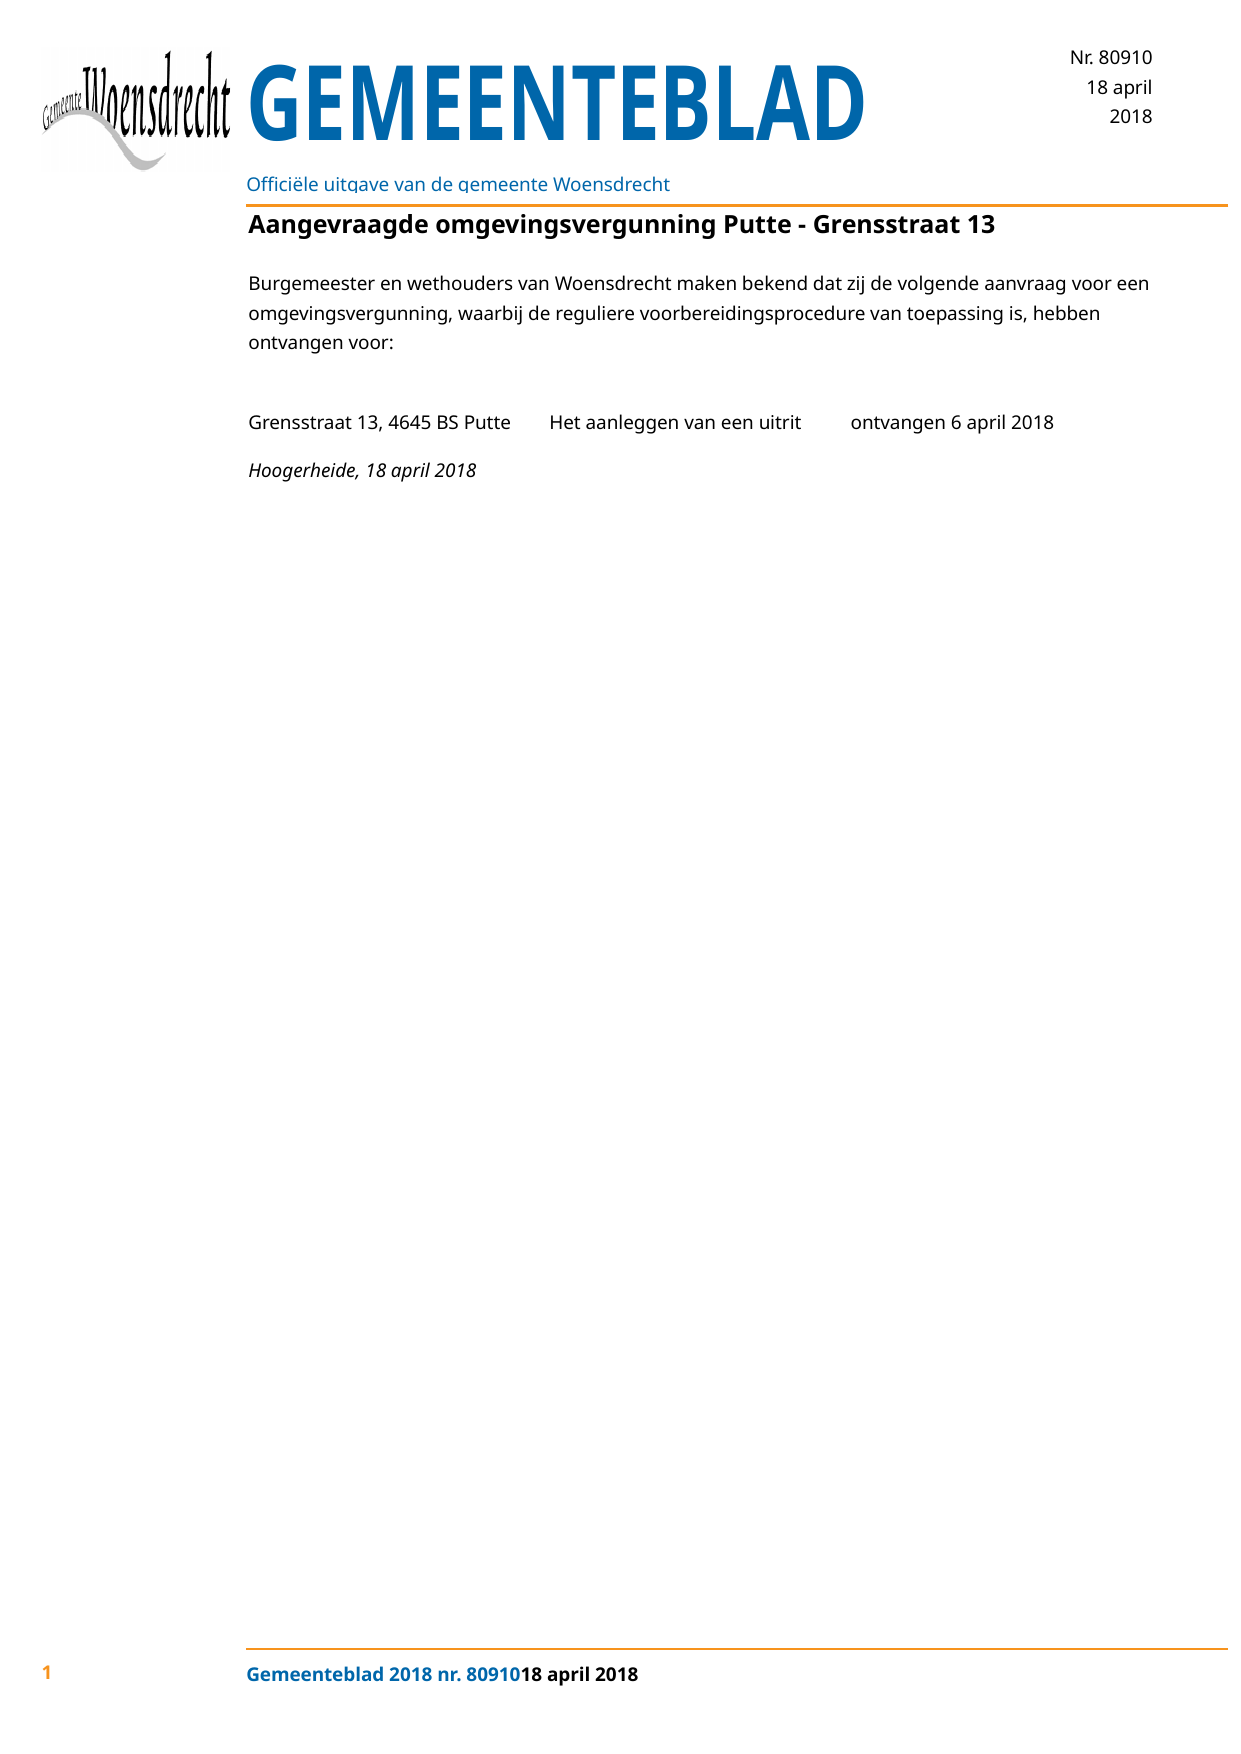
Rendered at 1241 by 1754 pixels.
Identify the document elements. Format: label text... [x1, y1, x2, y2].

text Burgemeester en wethouders van Woensdrecht maken bekend dat zij de volgende aanvraag voor een omgevingsvergunning, waarbij de reguliere voorbereidingsprocedure van toepassing is, hebben ontvangen voor: [248, 270, 1152, 355]
text Hoogerheide, 18 april 2018 [248, 457, 1152, 482]
picture [41, 47, 231, 172]
table_header Grensstraat 13, 4645 BS Putte [248, 410, 549, 435]
table_header Het aanleggen van een uitrit [549, 410, 850, 435]
table_header ontvangen 6 april 2018 [850, 410, 1152, 435]
text Aangevraagde omgevingsvergunning Putte - Grensstraat 13 [248, 207, 1152, 241]
